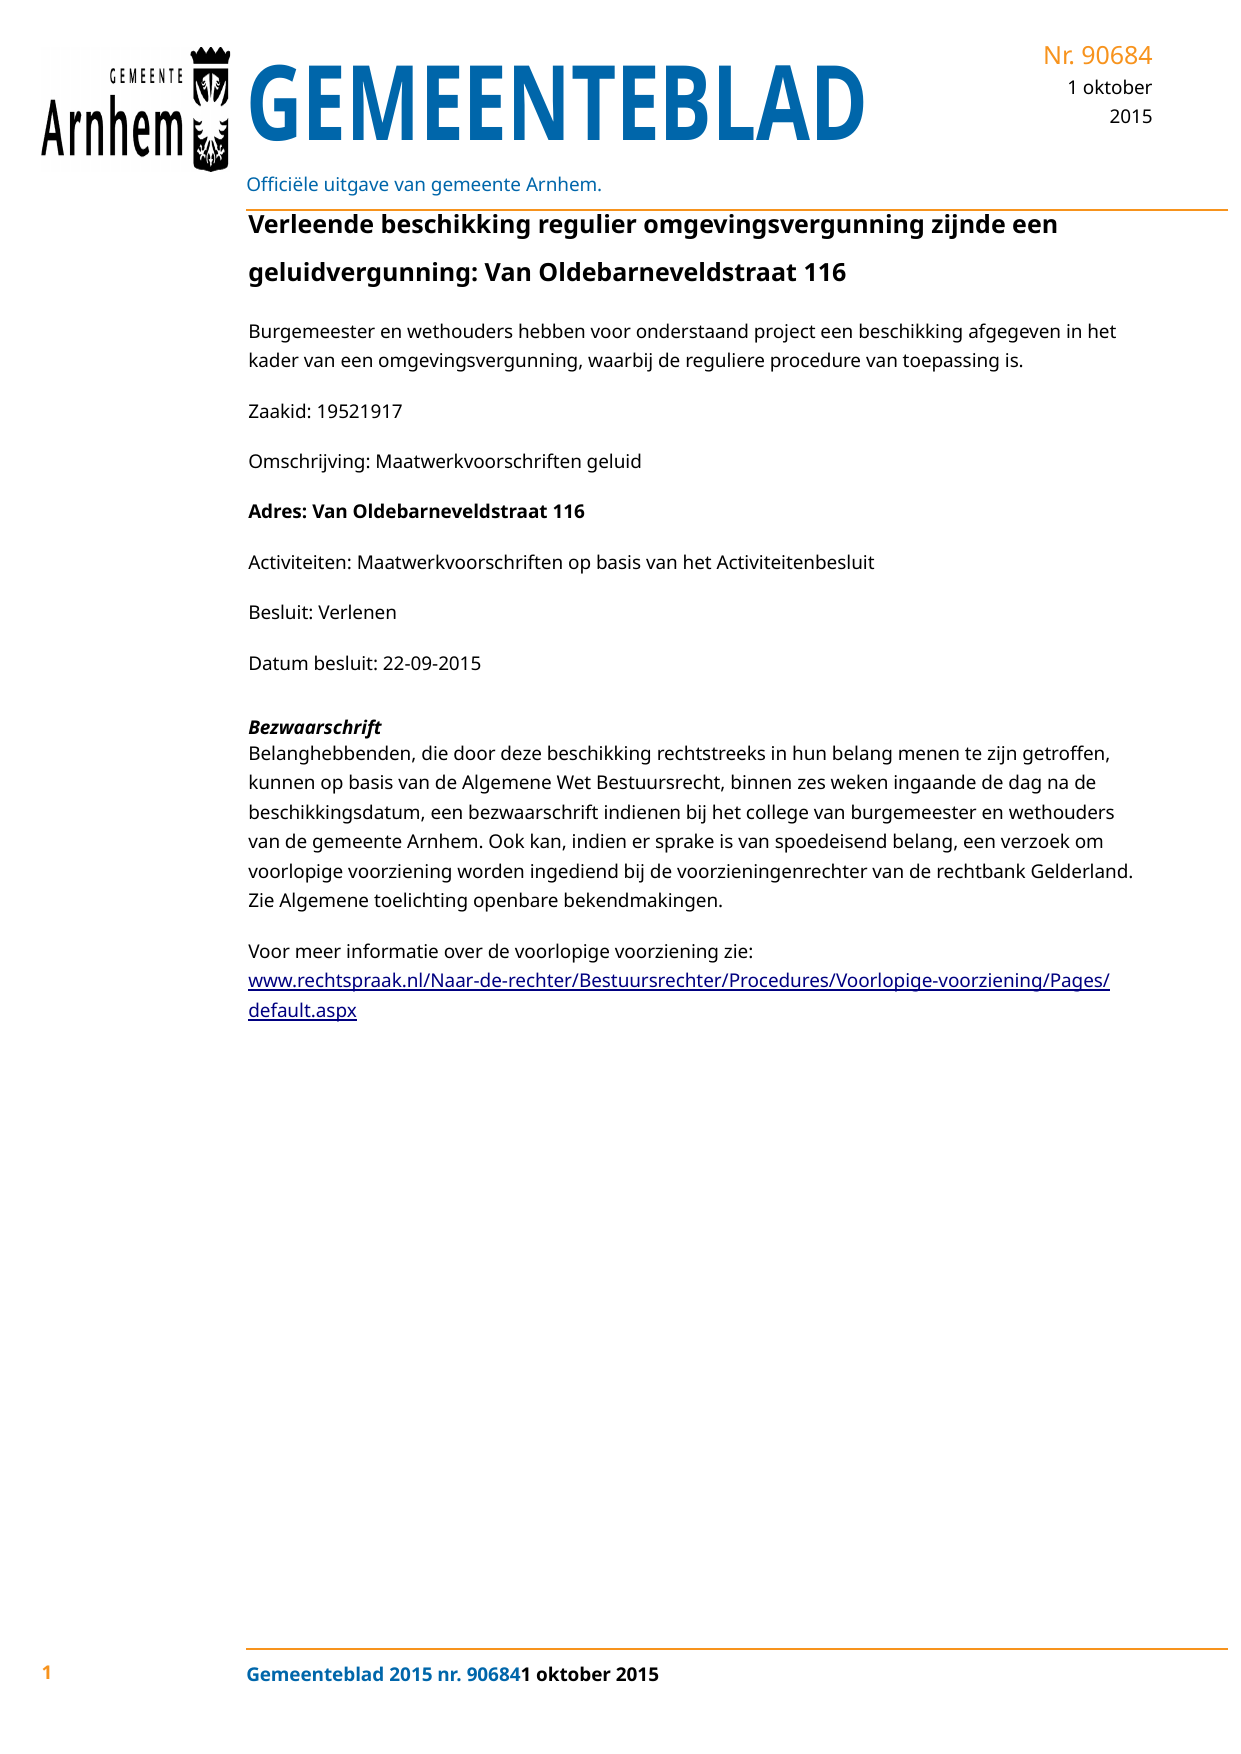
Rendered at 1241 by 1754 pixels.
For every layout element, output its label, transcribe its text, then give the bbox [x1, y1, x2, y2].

text Bezwaarschrift [248, 714, 1152, 740]
text Zaakid: 19521917 [248, 398, 1152, 424]
text Verleende beschikking regulier omgevingsvergunning zijnde een geluidvergunning: Van Oldebarneveldstraat 116 [248, 211, 1152, 288]
picture [41, 47, 231, 172]
text Activiteiten: Maatwerkvoorschriften op basis van het Activiteitenbesluit [248, 549, 1152, 575]
text Adres: Van Oldebarneveldstraat 116 [248, 499, 1152, 524]
text Besluit: Verlenen [248, 599, 1152, 625]
text Omschrijving: Maatwerkvoorschriften geluid [248, 448, 1152, 474]
text Voor meer informatie over de voorlopige voorziening zie: www.rechtspraak.nl/Naar-de-rechter/Bestuursrechter/Procedures/Voorlopige-voorziening/Pages/default.aspx [248, 938, 1152, 1023]
text Belanghebbenden, die door deze beschikking rechtstreeks in hun belang menen te zijn getroffen, kunnen op basis van de Algemene Wet Bestuursrecht, binnen zes weken ingaande de dag na de beschikkingsdatum, een bezwaarschrift indienen bij het college van burgemeester en wethouders van de gemeente Arnhem. Ook kan, indien er sprake is van spoedeisend belang, een verzoek om voorlopige voorziening worden ingediend bij de voorzieningenrechter van de rechtbank Gelderland. Zie Algemene toelichting openbare bekendmakingen. [248, 740, 1152, 913]
text Datum besluit: 22-09-2015 [248, 650, 1152, 676]
text Burgemeester en wethouders hebben voor onderstaand project een beschikking afgegeven in het kader van een omgevingsvergunning, waarbij de reguliere procedure van toepassing is. [248, 318, 1152, 373]
